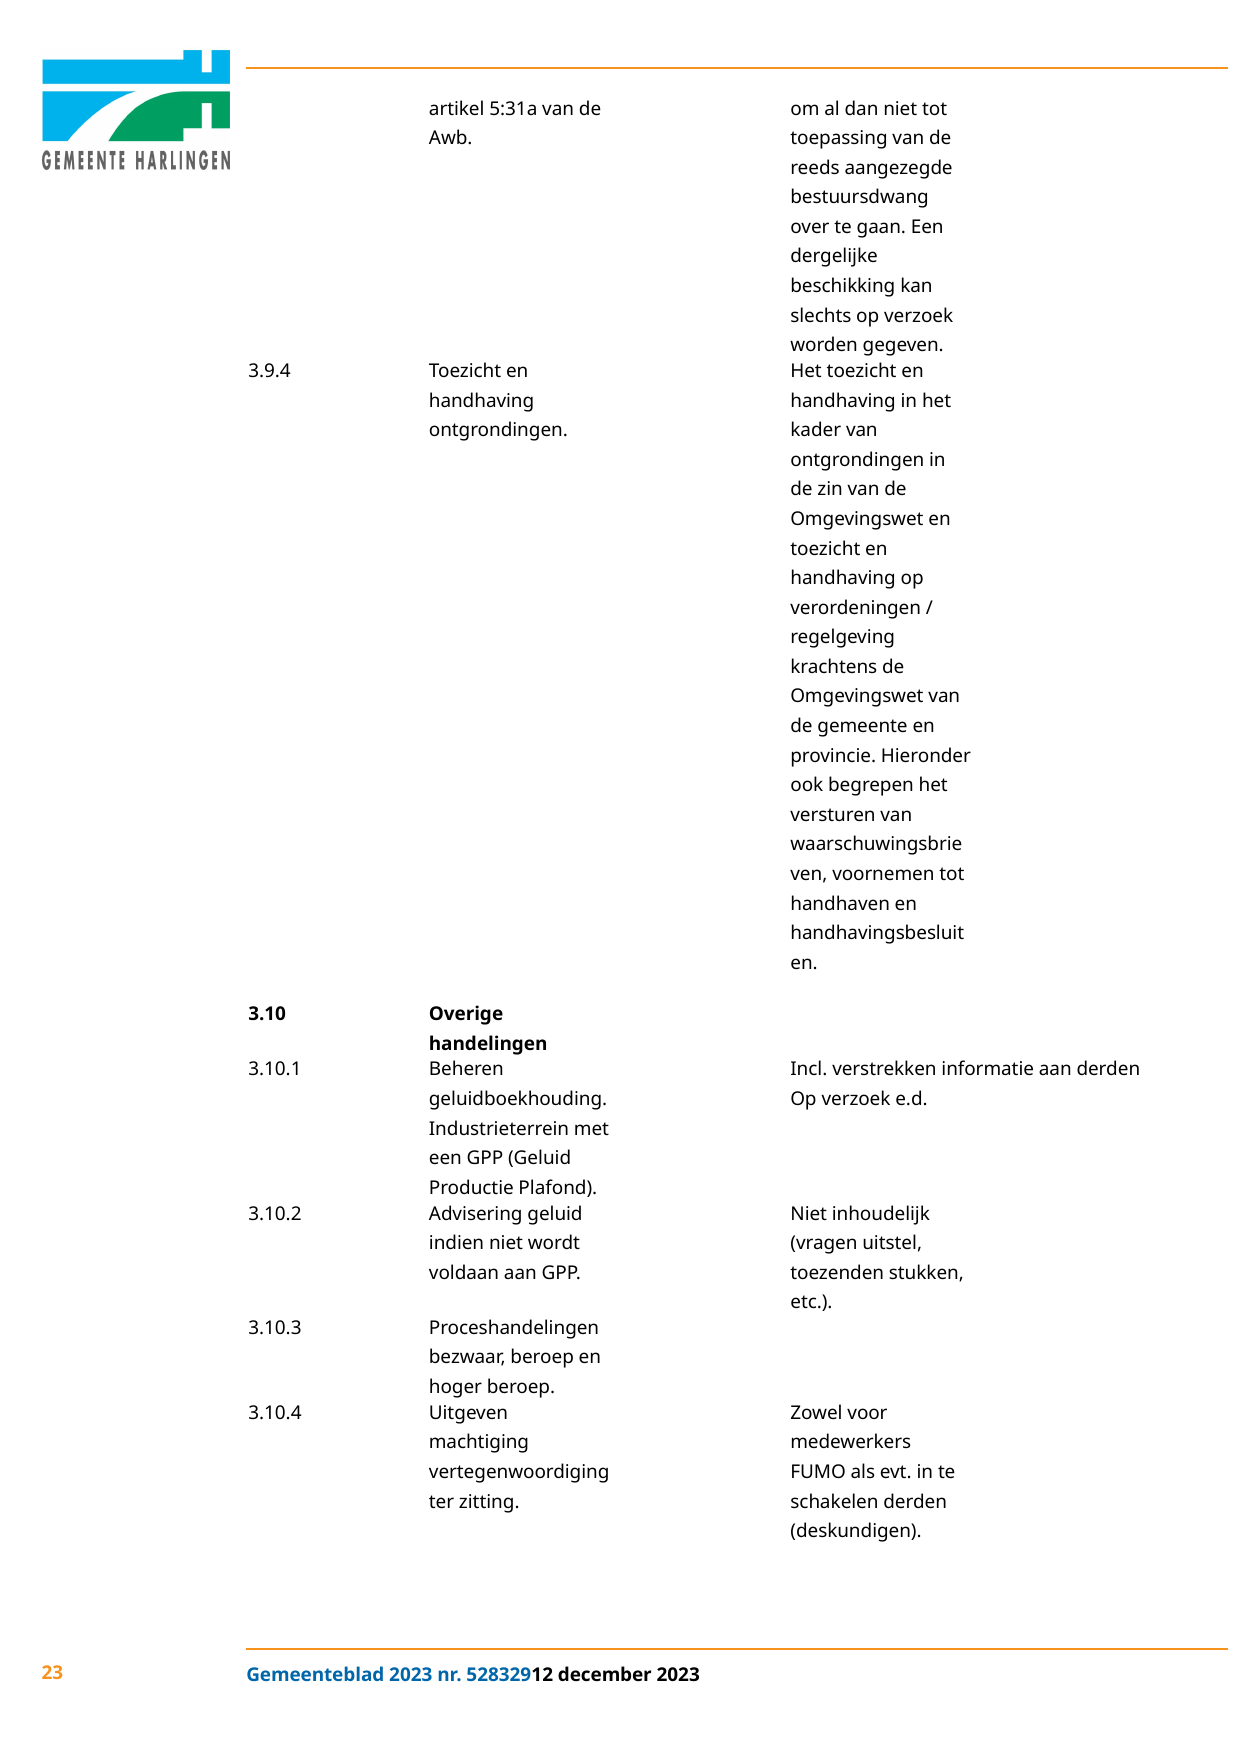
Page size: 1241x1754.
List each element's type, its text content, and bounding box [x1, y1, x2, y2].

table_cell 3.10.4 [248, 1399, 429, 1543]
table_cell artikel 5:31a van de Awb. [429, 95, 609, 357]
table_cell [609, 1399, 790, 1543]
table_cell [971, 1200, 1152, 1314]
table_cell [609, 357, 790, 974]
table_cell [609, 1200, 790, 1314]
table_cell 3.9.4 [248, 357, 429, 974]
table_cell Incl. verstrekken informatie aan derden Op verzoek e.d. [790, 1056, 1152, 1200]
table_cell [609, 1314, 790, 1399]
table_cell [429, 975, 609, 1000]
table_cell Zowel voor medewerkers FUMO als evt. in te schakelen derden (deskundigen). [790, 1399, 971, 1543]
table_cell [971, 95, 1152, 357]
table_cell Proceshandelingen bezwaar, beroep en hoger beroep. [429, 1314, 609, 1399]
table_cell [790, 1314, 971, 1399]
table_cell Het toezicht en handhaving in het kader van ontgrondingen in de zin van de Omgevingswet en toezicht en handhaving op verordeningen / regelgeving krachtens de Omgevingswet van de gemeente en provincie. Hieronder ook begrepen het versturen van waarschuwingsbrieven, voornemen tot handhaven en handhavingsbesluiten. [790, 357, 971, 974]
table_cell [790, 1000, 1152, 1056]
table_cell [971, 1399, 1152, 1543]
table_cell [609, 1000, 790, 1056]
table_cell 3.10.1 [248, 1056, 429, 1200]
table_cell 3.10 [248, 1000, 429, 1056]
table_cell Niet inhoudelijk (vragen uitstel, toezenden stukken, etc.). [790, 1200, 971, 1314]
table_cell [790, 975, 1152, 1000]
table_cell 3.10.3 [248, 1314, 429, 1399]
table_cell [248, 95, 429, 357]
table_cell 3.10.2 [248, 1200, 429, 1314]
table_cell [971, 1314, 1152, 1399]
table_cell [609, 975, 790, 1000]
table_cell om al dan niet tot toepassing van de reeds aangezegde bestuursdwang over te gaan. Een dergelijke beschikking kan slechts op verzoek worden gegeven. [790, 95, 971, 357]
table_cell [971, 357, 1152, 974]
table_cell Advisering geluid indien niet wordt voldaan aan GPP. [429, 1200, 609, 1314]
table_cell Beheren geluidboekhouding. Industrieterrein met een GPP (Geluid Productie Plafond). [429, 1056, 609, 1200]
table_cell Overige handelingen [429, 1000, 609, 1056]
table_cell [609, 95, 790, 357]
table_cell Toezicht en handhaving ontgrondingen. [429, 357, 609, 974]
table_cell Uitgeven machtiging vertegenwoordiging ter zitting. [429, 1399, 609, 1543]
table_cell [609, 1056, 790, 1200]
table_cell [248, 975, 429, 1000]
picture [41, 47, 231, 172]
